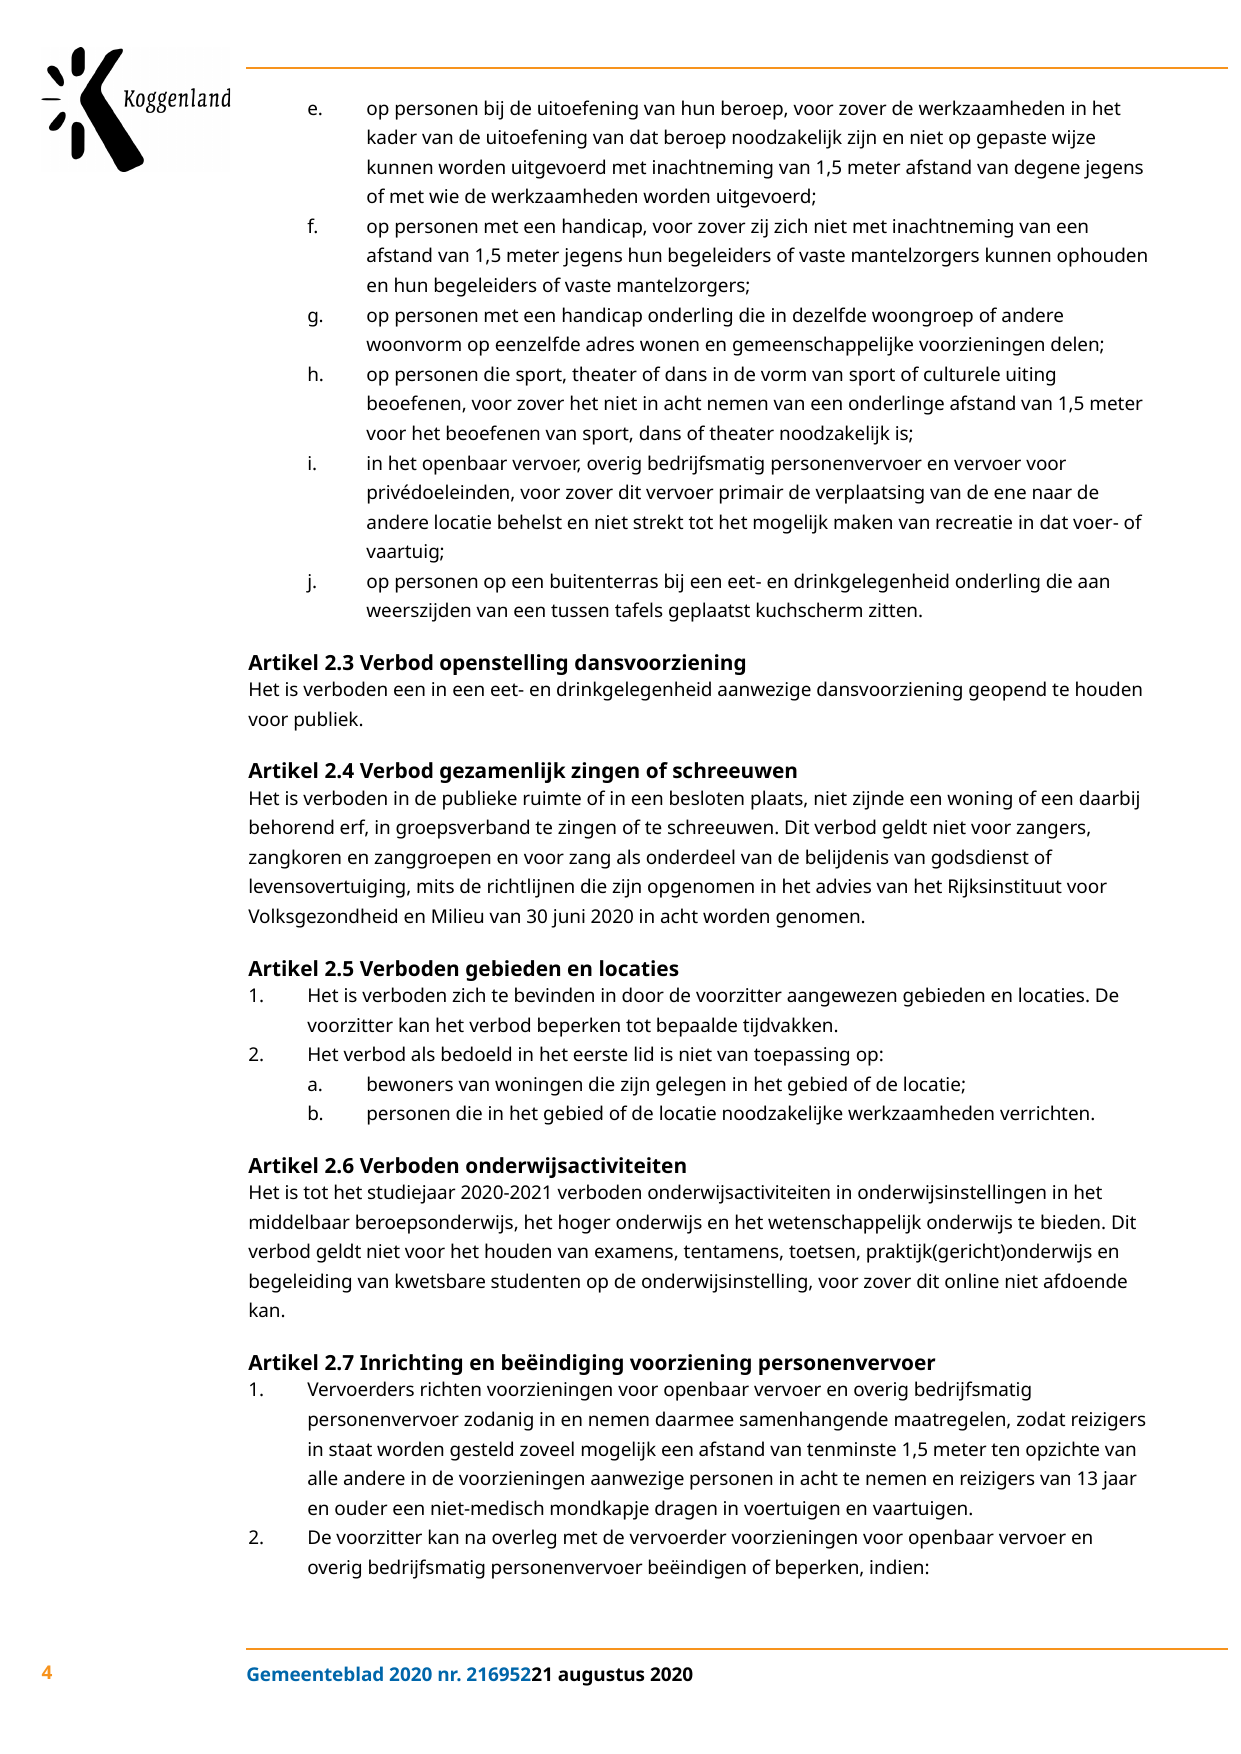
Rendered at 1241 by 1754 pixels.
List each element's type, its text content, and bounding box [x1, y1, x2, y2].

list De voorzitter kan na overleg met de vervoerder voorzieningen voor openbaar vervoer en overig bedrijfsmatig personenvervoer beëindigen of beperken, indien: [248, 1524, 1152, 1580]
list op personen op een buitenterras bij een eet- en drinkgelegenheid onderling die aan weerszijden van een tussen tafels geplaatst kuchscherm zitten. [307, 568, 1152, 623]
text Het is verboden in de publieke ruimte of in een besloten plaats, niet zijnde een woning of een daarbij behorend erf, in groepsverband te zingen of te schreeuwen. Dit verbod geldt niet voor zangers, zangkoren en zanggroepen en voor zang als onderdeel van de belijdenis van godsdienst of levensovertuiging, mits de richtlijnen die zijn opgenomen in het advies van het Rijksinstituut voor Volksgezondheid en Milieu van 30 juni 2020 in acht worden genomen. [248, 785, 1152, 929]
picture [41, 47, 231, 172]
list Het verbod als bedoeld in het eerste lid is niet van toepassing op: [248, 1041, 1152, 1067]
list op personen bij de uitoefening van hun beroep, voor zover de werkzaamheden in het kader van de uitoefening van dat beroep noodzakelijk zijn en niet op gepaste wijze kunnen worden uitgevoerd met inachtneming van 1,5 meter afstand van degene jegens of met wie de werkzaamheden worden uitgevoerd; [307, 95, 1152, 209]
text Artikel 2.6 Verboden onderwijsactiviteiten [248, 1151, 1152, 1179]
list Vervoerders richten voorzieningen voor openbaar vervoer en overig bedrijfsmatig personenvervoer zodanig in en nemen daarmee samenhangende maatregelen, zodat reizigers in staat worden gesteld zoveel mogelijk een afstand van tenminste 1,5 meter ten opzichte van alle andere in de voorzieningen aanwezige personen in acht te nemen en reizigers van 13 jaar en ouder een niet-medisch mondkapje dragen in voertuigen en vaartuigen. [248, 1377, 1152, 1521]
text Artikel 2.7 Inrichting en beëindiging voorziening personenvervoer [248, 1348, 1152, 1377]
text Artikel 2.5 Verboden gebieden en locaties [248, 954, 1152, 982]
list bewoners van woningen die zijn gelegen in het gebied of de locatie; [307, 1071, 1152, 1097]
list op personen met een handicap, voor zover zij zich niet met inachtneming van een afstand van 1,5 meter jegens hun begeleiders of vaste mantelzorgers kunnen ophouden en hun begeleiders of vaste mantelzorgers; [307, 213, 1152, 298]
text Het is verboden een in een eet- en drinkgelegenheid aanwezige dansvoorziening geopend te houden voor publiek. [248, 677, 1152, 732]
text Artikel 2.4 Verbod gezamenlijk zingen of schreeuwen [248, 757, 1152, 785]
text Artikel 2.3 Verbod openstelling dansvoorziening [248, 648, 1152, 677]
list Het is verboden zich te bevinden in door de voorzitter aangewezen gebieden en locaties. De voorzitter kan het verbod beperken tot bepaalde tijdvakken. [248, 982, 1152, 1037]
list op personen met een handicap onderling die in dezelfde woongroep of andere woonvorm op eenzelfde adres wonen en gemeenschappelijke voorzieningen delen; [307, 302, 1152, 357]
text Het is tot het studiejaar 2020-2021 verboden onderwijsactiviteiten in onderwijsinstellingen in het middelbaar beroepsonderwijs, het hoger onderwijs en het wetenschappelijk onderwijs te bieden. Dit verbod geldt niet voor het houden van examens, tentamens, toetsen, praktijk(gericht)onderwijs en begeleiding van kwetsbare studenten op de onderwijsinstelling, voor zover dit online niet afdoende kan. [248, 1179, 1152, 1323]
list op personen die sport, theater of dans in de vorm van sport of culturele uiting beoefenen, voor zover het niet in acht nemen van een onderlinge afstand van 1,5 meter voor het beoefenen van sport, dans of theater noodzakelijk is; [307, 361, 1152, 446]
list in het openbaar vervoer, overig bedrijfsmatig personenvervoer en vervoer voor privédoeleinden, voor zover dit vervoer primair de verplaatsing van de ene naar de andere locatie behelst en niet strekt tot het mogelijk maken van recreatie in dat voer- of vaartuig; [307, 450, 1152, 564]
list personen die in het gebied of de locatie noodzakelijke werkzaamheden verrichten. [307, 1101, 1152, 1126]
